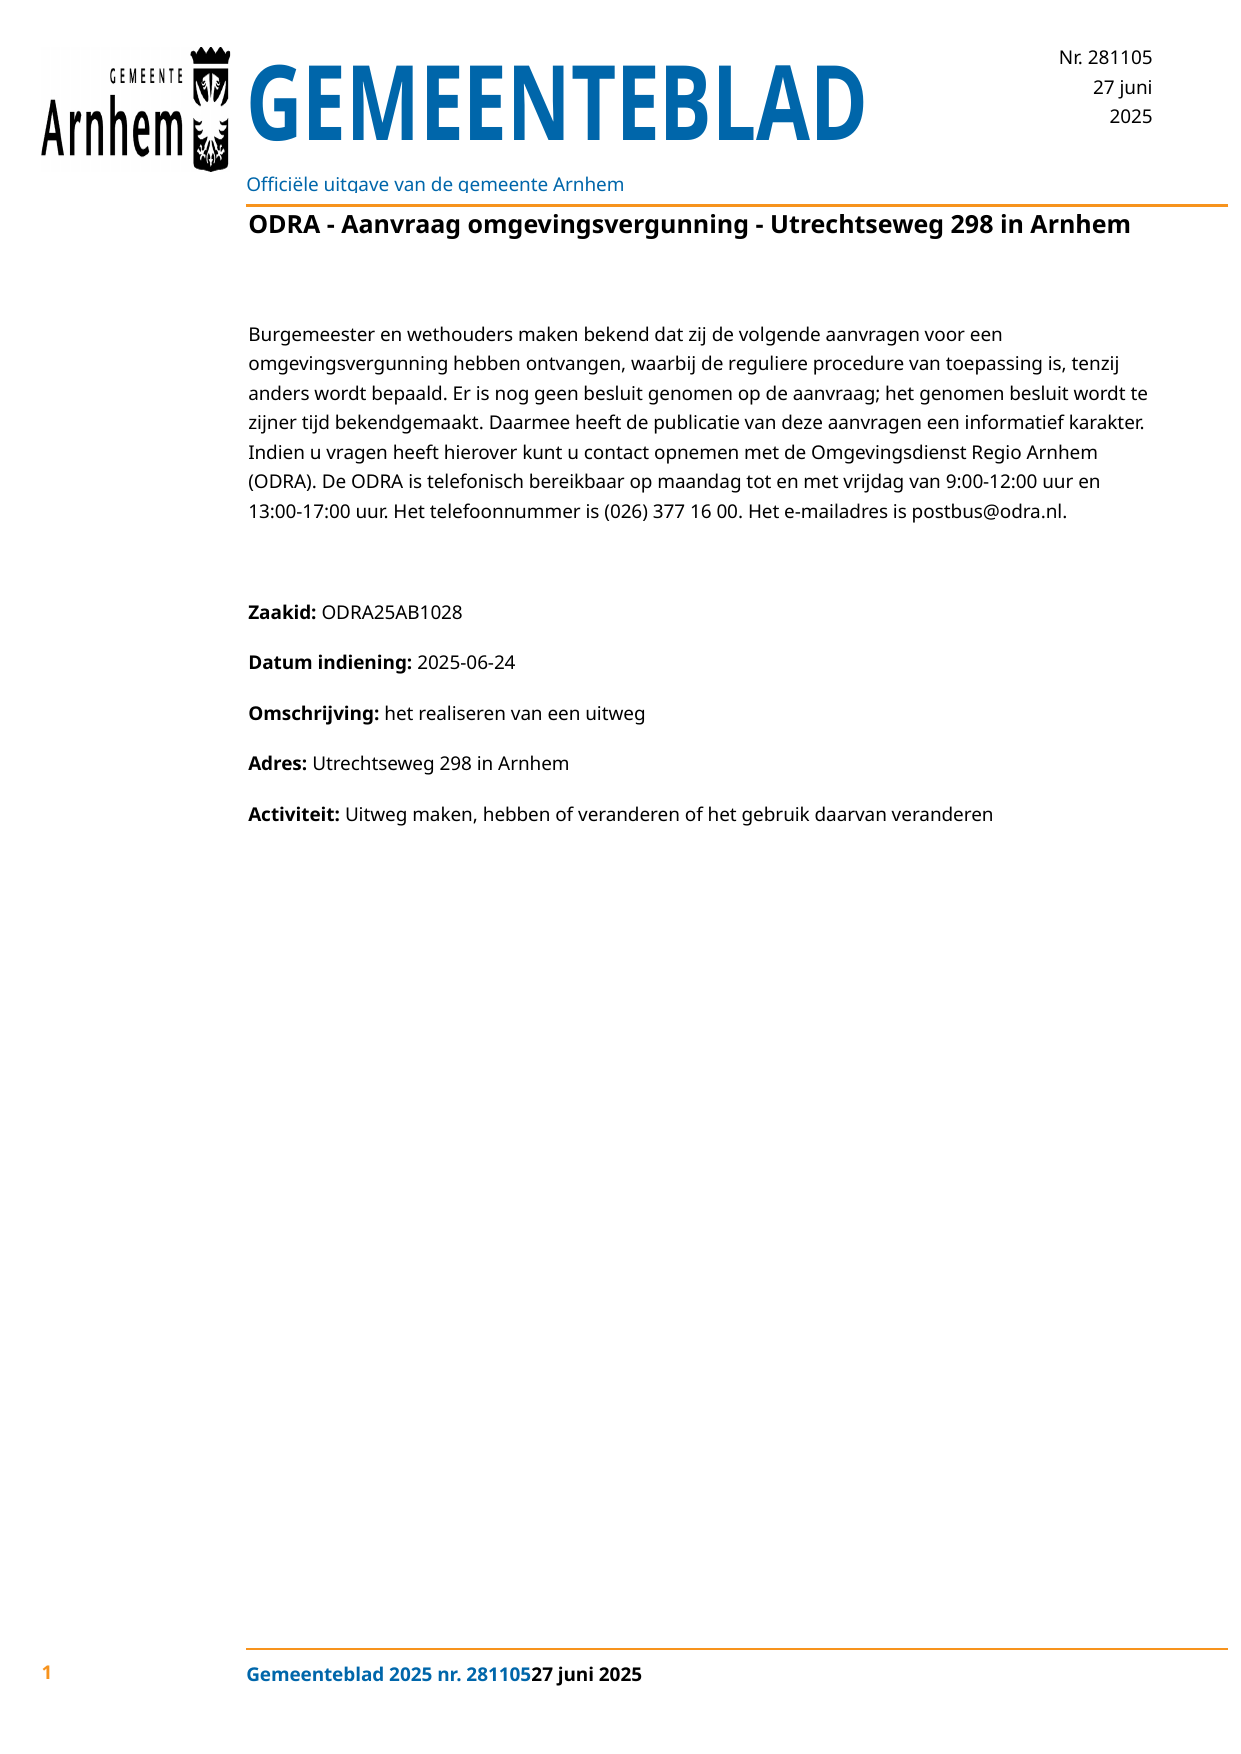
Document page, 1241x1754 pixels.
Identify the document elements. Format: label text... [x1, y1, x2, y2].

text Burgemeester en wethouders maken bekend dat zij de volgende aanvragen voor een omgevingsvergunning hebben ontvangen, waarbij de reguliere procedure van toepassing is, tenzij anders wordt bepaald. Er is nog geen besluit genomen op de aanvraag; het genomen besluit wordt te zijner tijd bekendgemaakt. Daarmee heeft de publicatie van deze aanvragen een informatief karakter. Indien u vragen heeft hierover kunt u contact opnemen met de Omgevingsdienst Regio Arnhem (ODRA). De ODRA is telefonisch bereikbaar op maandag tot en met vrijdag van 9:00-12:00 uur en 13:00-17:00 uur. Het telefoonnummer is (026) 377 16 00. Het e-mailadres is postbus@odra.nl. [248, 321, 1152, 524]
text Zaakid: ODRA25AB1028 [248, 599, 1152, 625]
picture [41, 47, 231, 172]
text Activiteit: Uitweg maken, hebben of veranderen of het gebruik daarvan veranderen [248, 801, 1152, 826]
text Omschrijving: het realiseren van een uitweg [248, 700, 1152, 726]
text Datum indiening: 2025-06-24 [248, 649, 1152, 675]
text Adres: Utrechtseweg 298 in Arnhem [248, 750, 1152, 776]
text ODRA - Aanvraag omgevingsvergunning - Utrechtseweg 298 in Arnhem [248, 207, 1152, 241]
